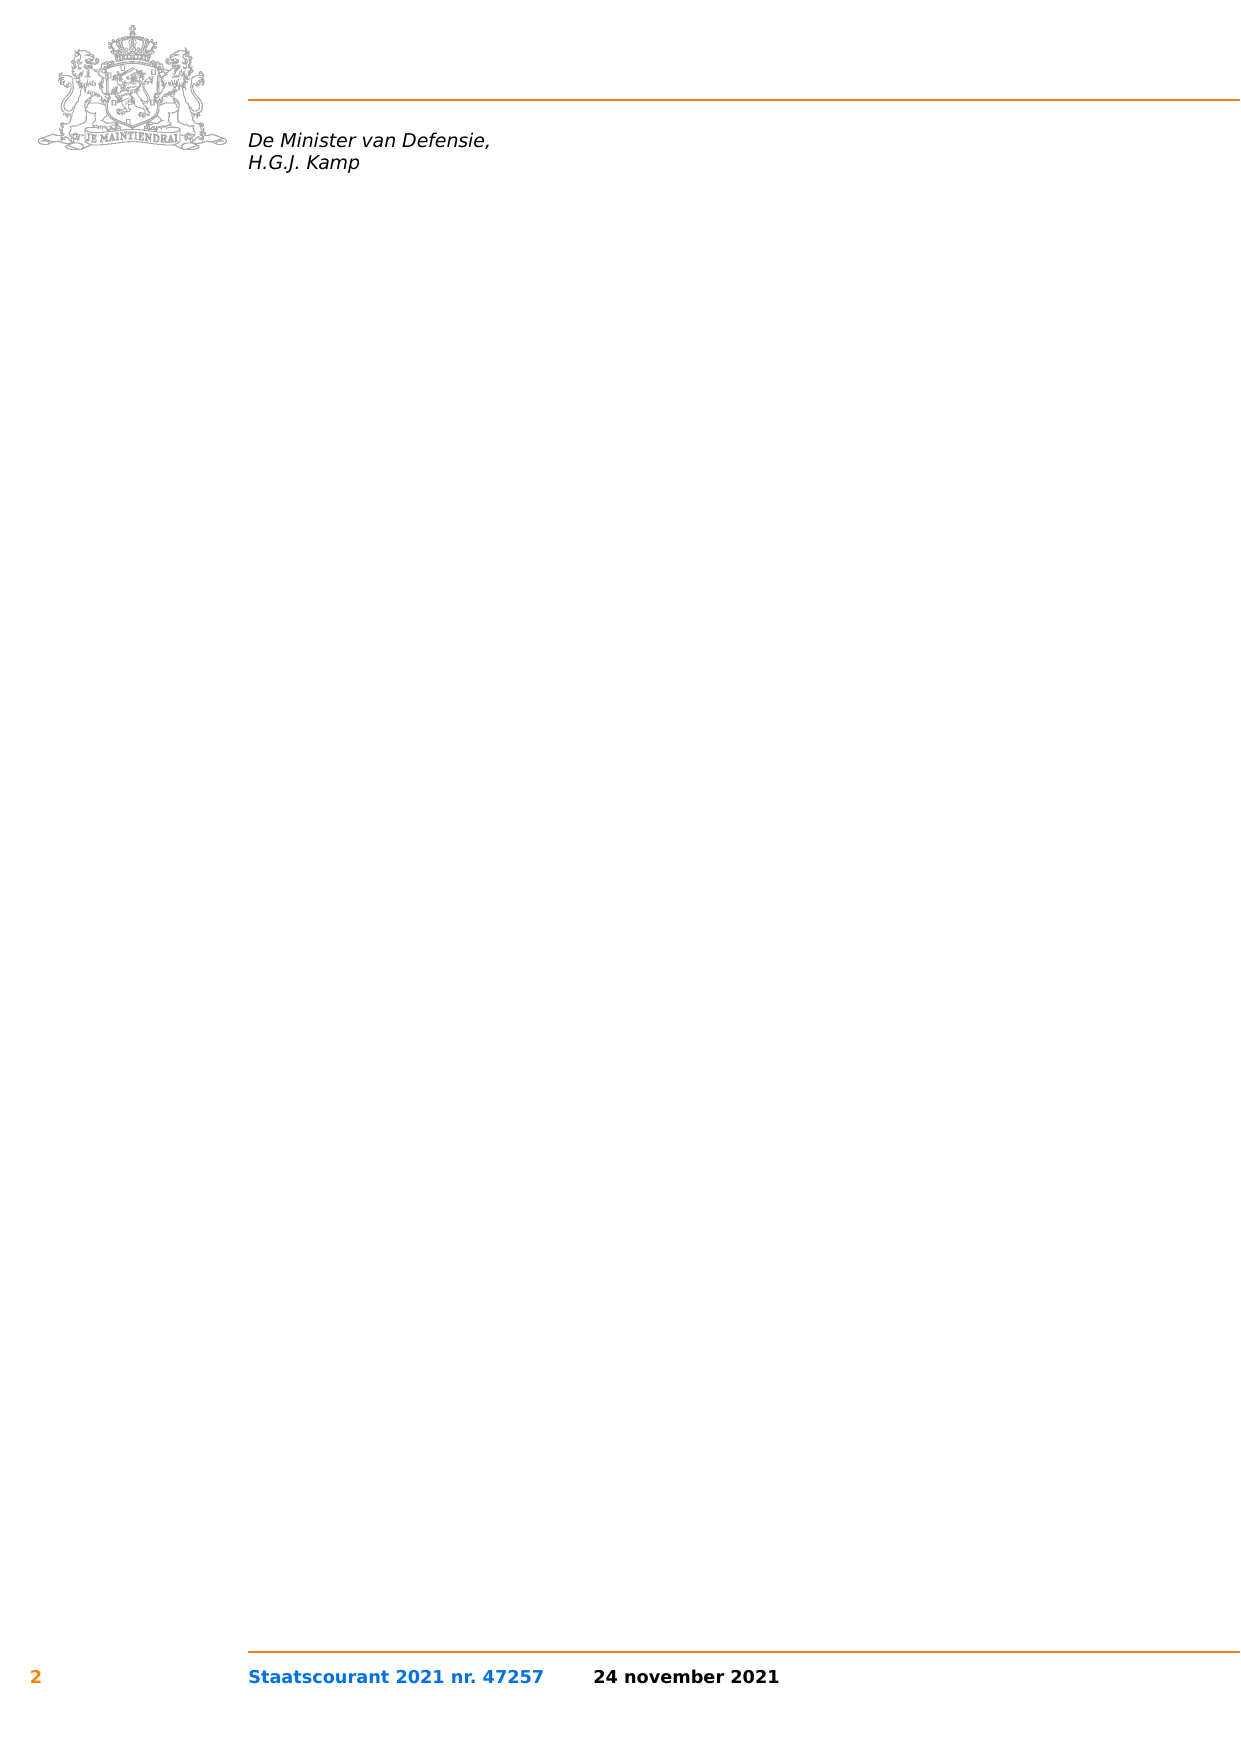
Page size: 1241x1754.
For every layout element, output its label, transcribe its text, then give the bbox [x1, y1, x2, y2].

picture [38, 25, 227, 150]
text De Minister van Defensie, H.G.J. Kamp [248, 130, 1163, 174]
